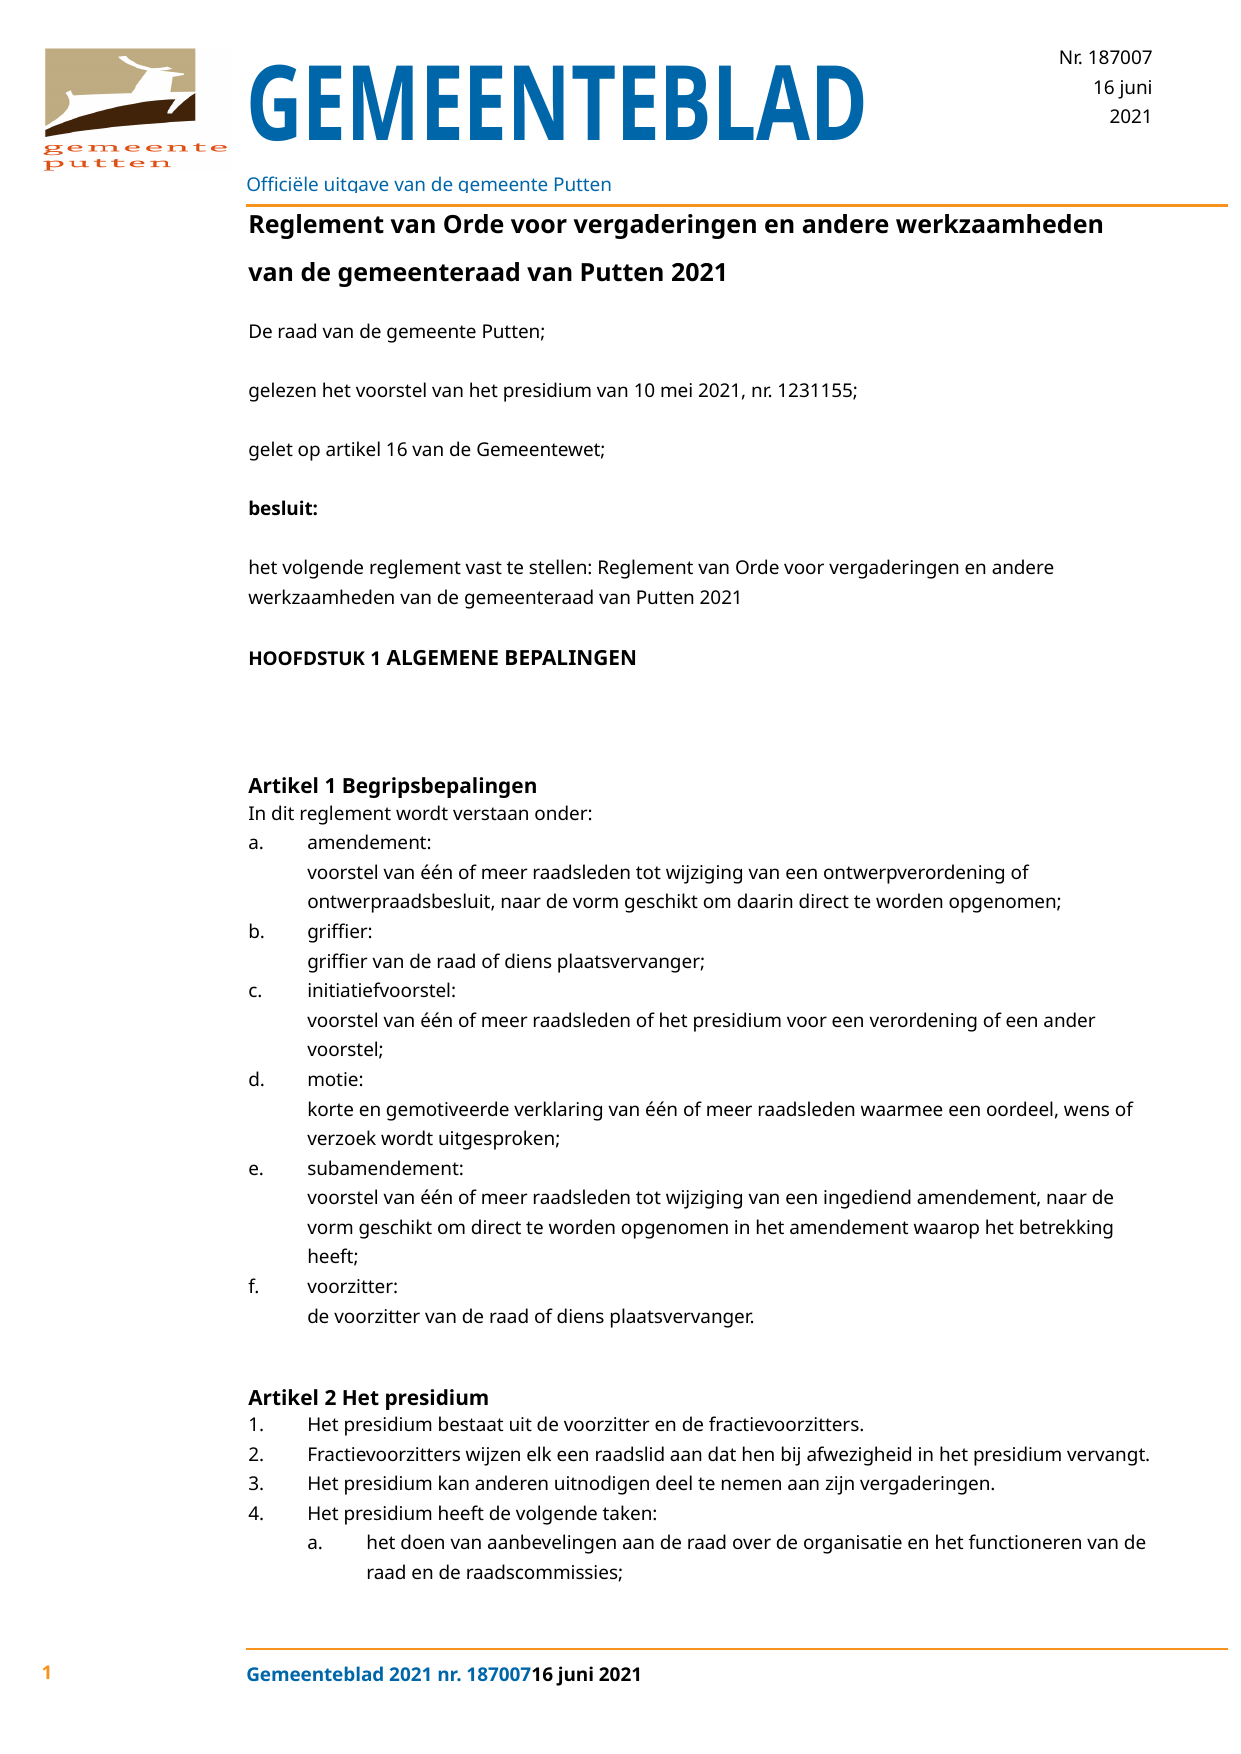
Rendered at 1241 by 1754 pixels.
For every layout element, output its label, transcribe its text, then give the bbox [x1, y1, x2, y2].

list amendement: [248, 829, 1152, 855]
text In dit reglement wordt verstaan onder: [248, 800, 1152, 826]
list Het presidium kan anderen uitnodigen deel te nemen aan zijn vergaderingen. [248, 1470, 1152, 1496]
list motie: [248, 1066, 1152, 1092]
list het doen van aanbevelingen aan de raad over de organisatie en het functioneren van de raad en de raadscommissies; [307, 1529, 1152, 1585]
text HOOFDSTUK 1 ALGEMENE BEPALINGEN [248, 643, 1152, 672]
list Het presidium bestaat uit de voorzitter en de fractievoorzitters. [248, 1411, 1152, 1437]
text Artikel 2 Het presidium [248, 1383, 1152, 1411]
list voorzitter: [248, 1273, 1152, 1299]
list de voorzitter van de raad of diens plaatsvervanger. [248, 1303, 1152, 1328]
list initiatiefvoorstel: [248, 977, 1152, 1003]
text het volgende reglement vast te stellen: Reglement van Orde voor vergaderingen en andere werkzaamheden van de gemeenteraad van Putten 2021 [248, 554, 1152, 610]
list griffier: [248, 918, 1152, 944]
text Reglement van Orde voor vergaderingen en andere werkzaamheden van de gemeenteraad van Putten 2021 [248, 207, 1152, 288]
list subamendement: [248, 1155, 1152, 1181]
text besluit: [248, 495, 1152, 521]
text gelet op artikel 16 van de Gemeentewet; [248, 436, 1152, 462]
list voorstel van één of meer raadsleden of het presidium voor een verordening of een ander voorstel; [248, 1007, 1152, 1062]
list korte en gemotiveerde verklaring van één of meer raadsleden waarmee een oordeel, wens of verzoek wordt uitgesproken; [248, 1096, 1152, 1151]
list griffier van de raad of diens plaatsvervanger; [248, 948, 1152, 973]
list Fractievoorzitters wijzen elk een raadslid aan dat hen bij afwezigheid in het presidium vervangt. [248, 1441, 1152, 1467]
list voorstel van één of meer raadsleden tot wijziging van een ingediend amendement, naar de vorm geschikt om direct te worden opgenomen in het amendement waarop het betrekking heeft; [248, 1184, 1152, 1269]
picture [41, 47, 231, 172]
list Het presidium heeft de volgende taken: [248, 1500, 1152, 1526]
list voorstel van één of meer raadsleden tot wijziging van een ontwerpverordening of ontwerpraadsbesluit, naar de vorm geschikt om daarin direct te worden opgenomen; [248, 859, 1152, 914]
text De raad van de gemeente Putten; [248, 318, 1152, 344]
text gelezen het voorstel van het presidium van 10 mei 2021, nr. 1231155; [248, 377, 1152, 403]
text Artikel 1 Begripsbepalingen [248, 771, 1152, 800]
